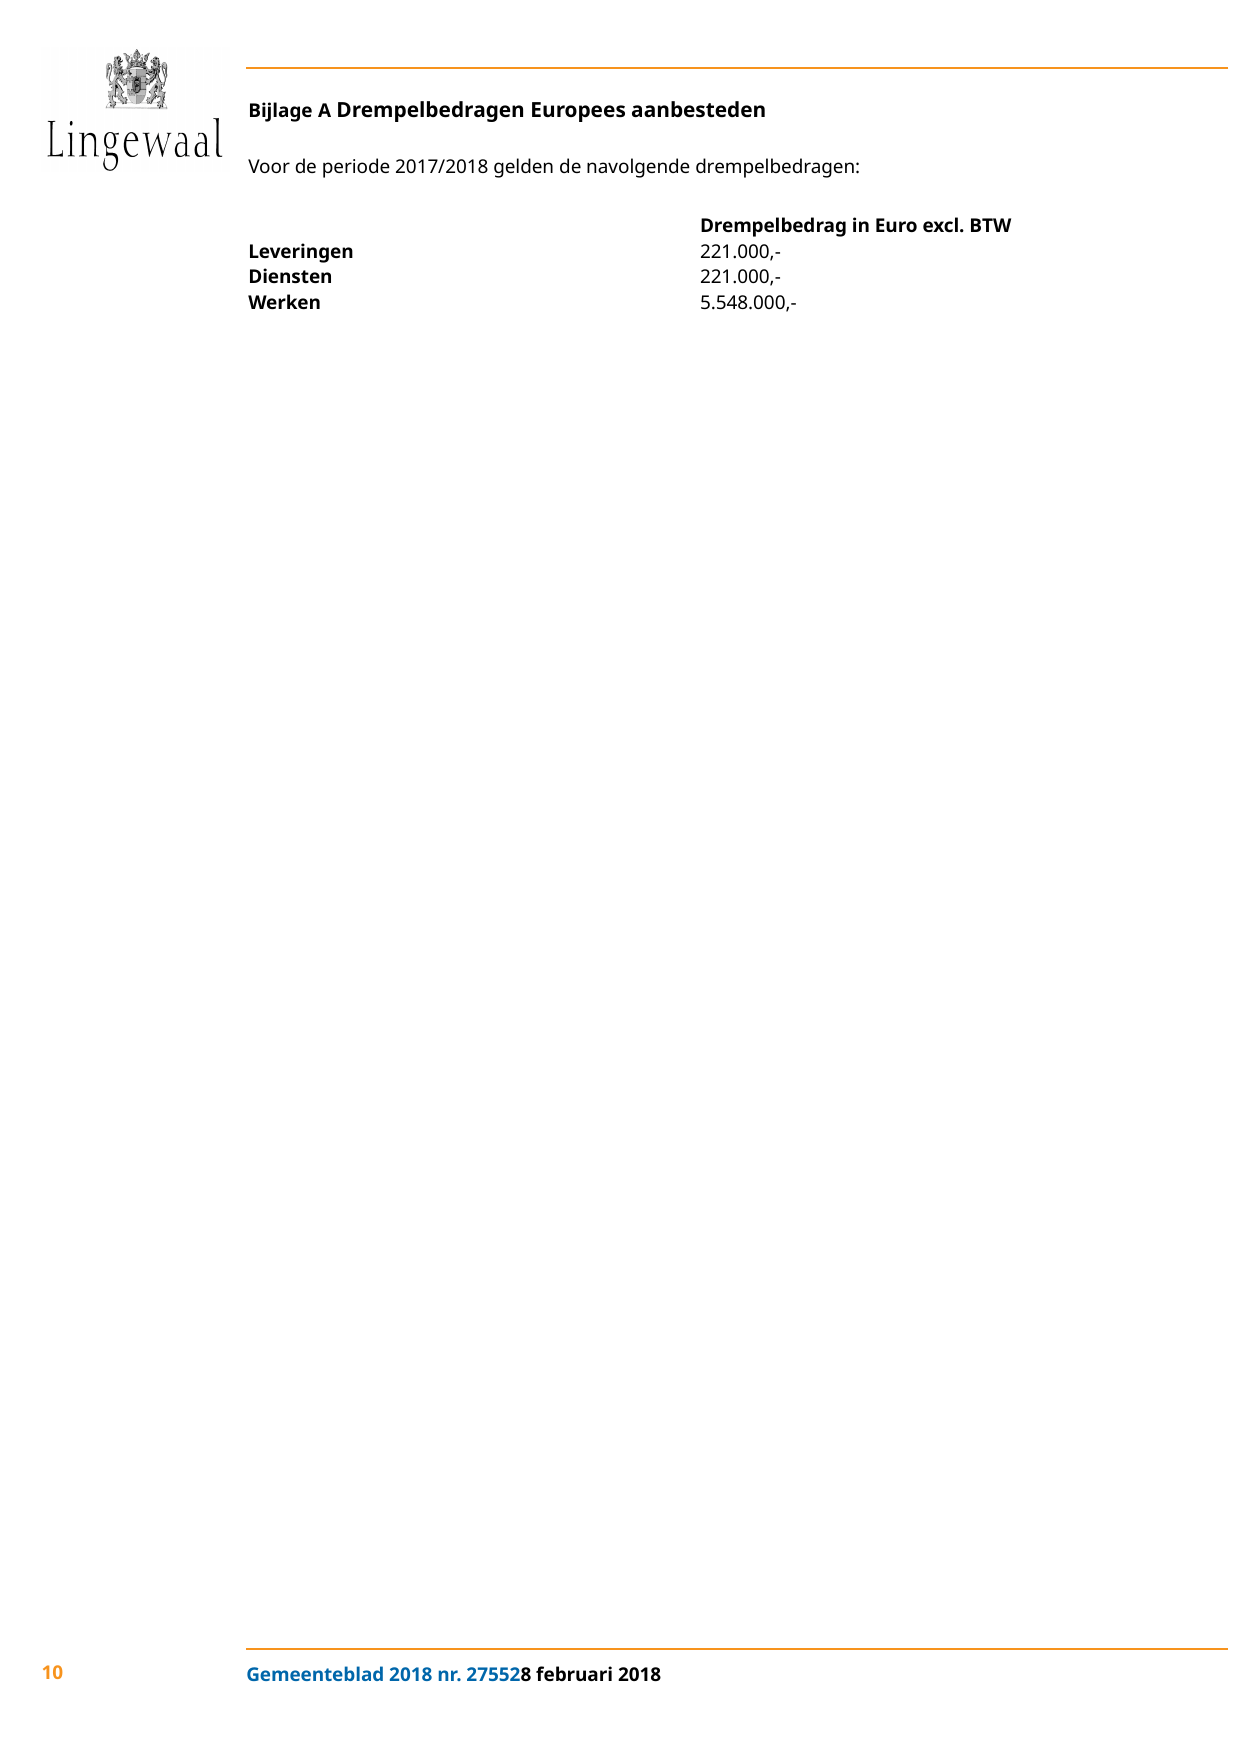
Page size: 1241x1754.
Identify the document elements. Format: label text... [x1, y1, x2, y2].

table_cell Werken [248, 289, 700, 315]
table_cell 5.548.000,- [700, 289, 1152, 315]
table_cell Leveringen [248, 238, 700, 264]
table_header Drempelbedrag in Euro excl. BTW [700, 212, 1152, 238]
table_cell Diensten [248, 264, 700, 289]
table_header [248, 212, 700, 238]
text Bijlage A Drempelbedragen Europees aanbesteden [248, 95, 1152, 123]
picture [41, 47, 231, 172]
text Voor de periode 2017/2018 gelden de navolgende drempelbedragen: [248, 153, 1152, 179]
table_cell 221.000,- [700, 264, 1152, 289]
table_cell 221.000,- [700, 238, 1152, 264]
